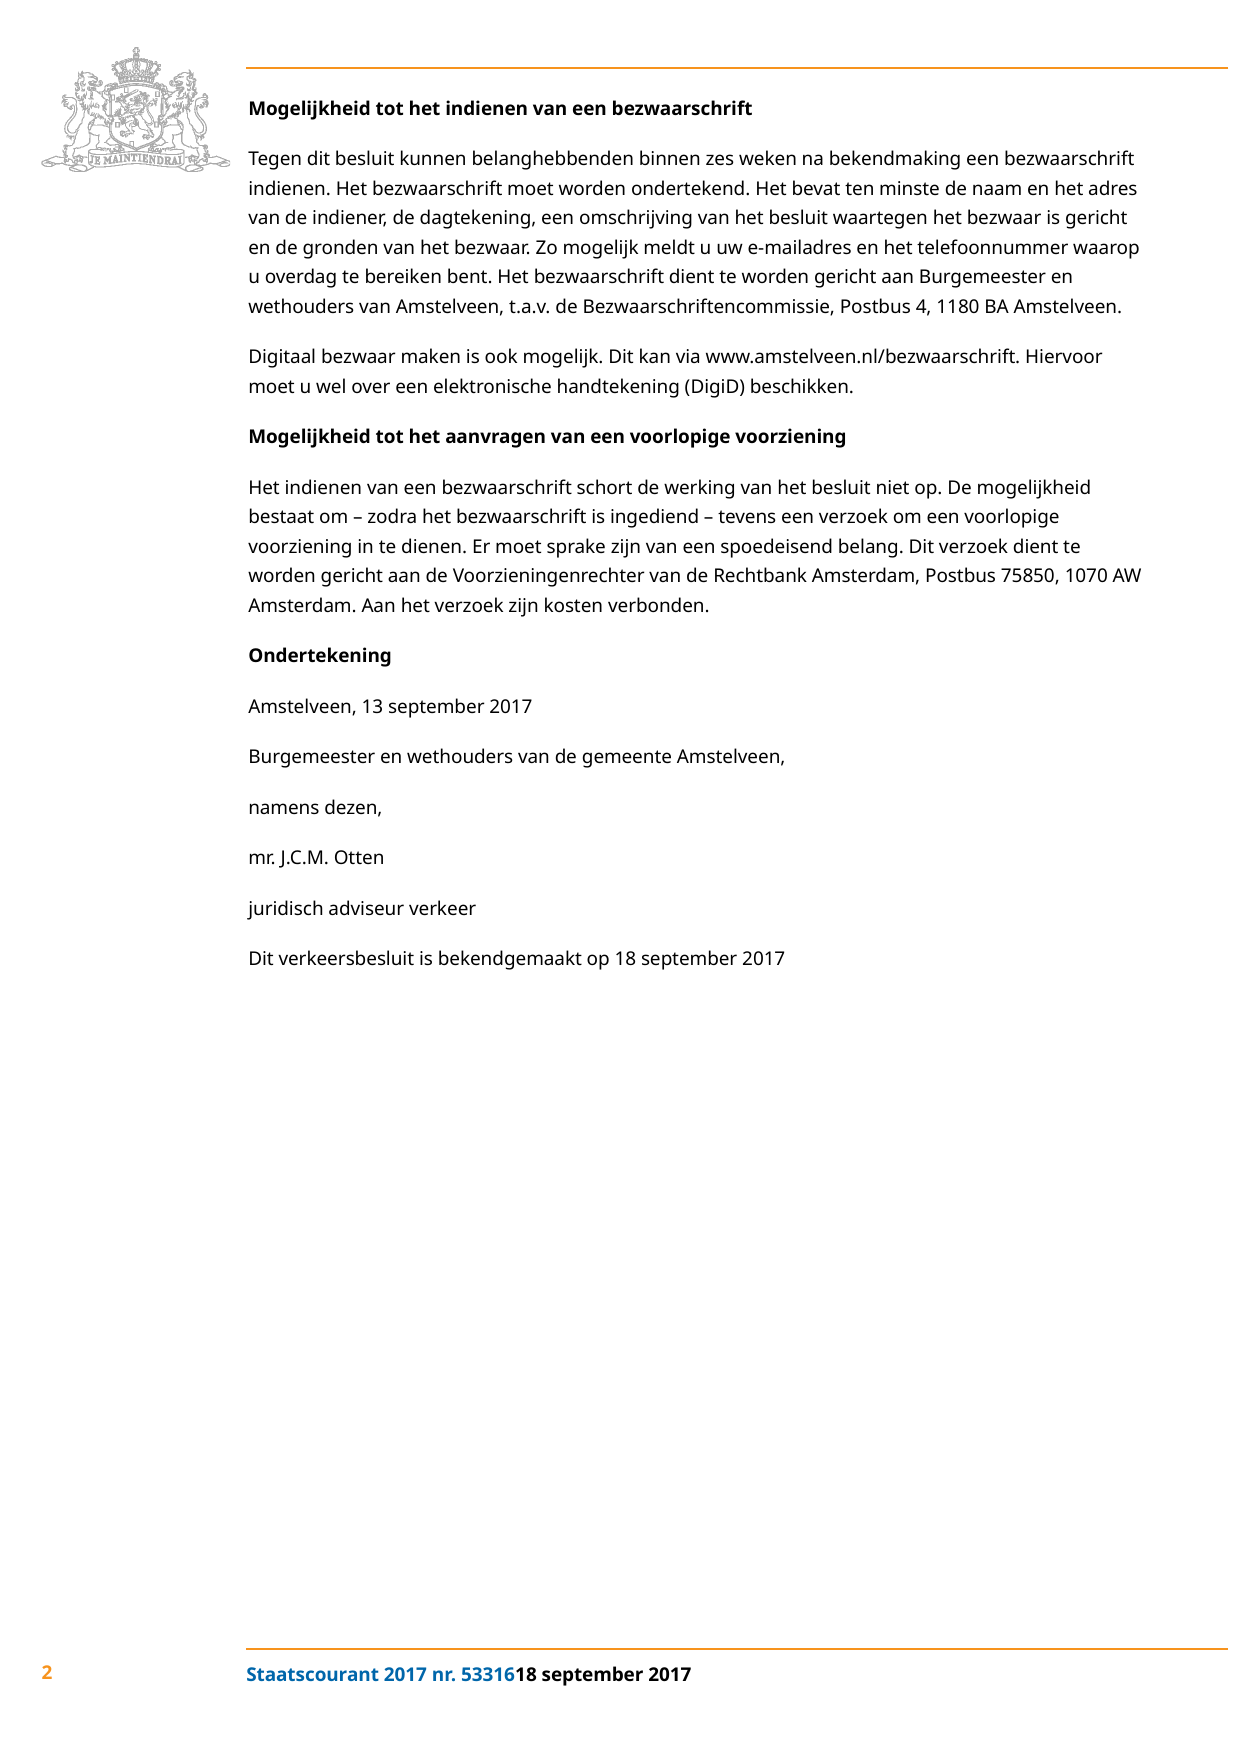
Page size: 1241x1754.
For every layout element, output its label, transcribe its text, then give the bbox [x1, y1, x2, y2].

text Digitaal bezwaar maken is ook mogelijk. Dit kan via www.amstelveen.nl/bezwaarschrift. Hiervoor moet u wel over een elektronische handtekening (DigiD) beschikken. [248, 343, 1152, 399]
text Mogelijkheid tot het indienen van een bezwaarschrift [248, 95, 1152, 121]
text Mogelijkheid tot het aanvragen van een voorlopige voorziening [248, 423, 1152, 449]
text mr. J.C.M. Otten [248, 844, 1152, 870]
text Ondertekening [248, 643, 1152, 668]
text Amstelveen, 13 september 2017 [248, 693, 1152, 719]
text Burgemeester en wethouders van de gemeente Amstelveen, [248, 743, 1152, 769]
text namens dezen, [248, 794, 1152, 820]
picture [41, 47, 231, 172]
text juridisch adviseur verkeer [248, 895, 1152, 921]
text Dit verkeersbesluit is bekendgemaakt op 18 september 2017 [248, 945, 1152, 971]
text Het indienen van een bezwaarschrift schort de werking van het besluit niet op. De mogelijkheid bestaat om – zodra het bezwaarschrift is ingediend – tevens een verzoek om een voorlopige voorziening in te dienen. Er moet sprake zijn van een spoedeisend belang. Dit verzoek dient te worden gericht aan de Voorzieningenrechter van de Rechtbank Amsterdam, Postbus 75850, 1070 AW Amsterdam. Aan het verzoek zijn kosten verbonden. [248, 474, 1152, 618]
text Tegen dit besluit kunnen belanghebbenden binnen zes weken na bekendmaking een bezwaarschrift indienen. Het bezwaarschrift moet worden ondertekend. Het bevat ten minste de naam en het adres van de indiener, de dagtekening, een omschrijving van het besluit waartegen het bezwaar is gericht en de gronden van het bezwaar. Zo mogelijk meldt u uw e-mailadres en het telefoonnummer waarop u overdag te bereiken bent. Het bezwaarschrift dient te worden gericht aan Burgemeester en wethouders van Amstelveen, t.a.v. de Bezwaarschriftencommissie, Postbus 4, 1180 BA Amstelveen. [248, 145, 1152, 319]
